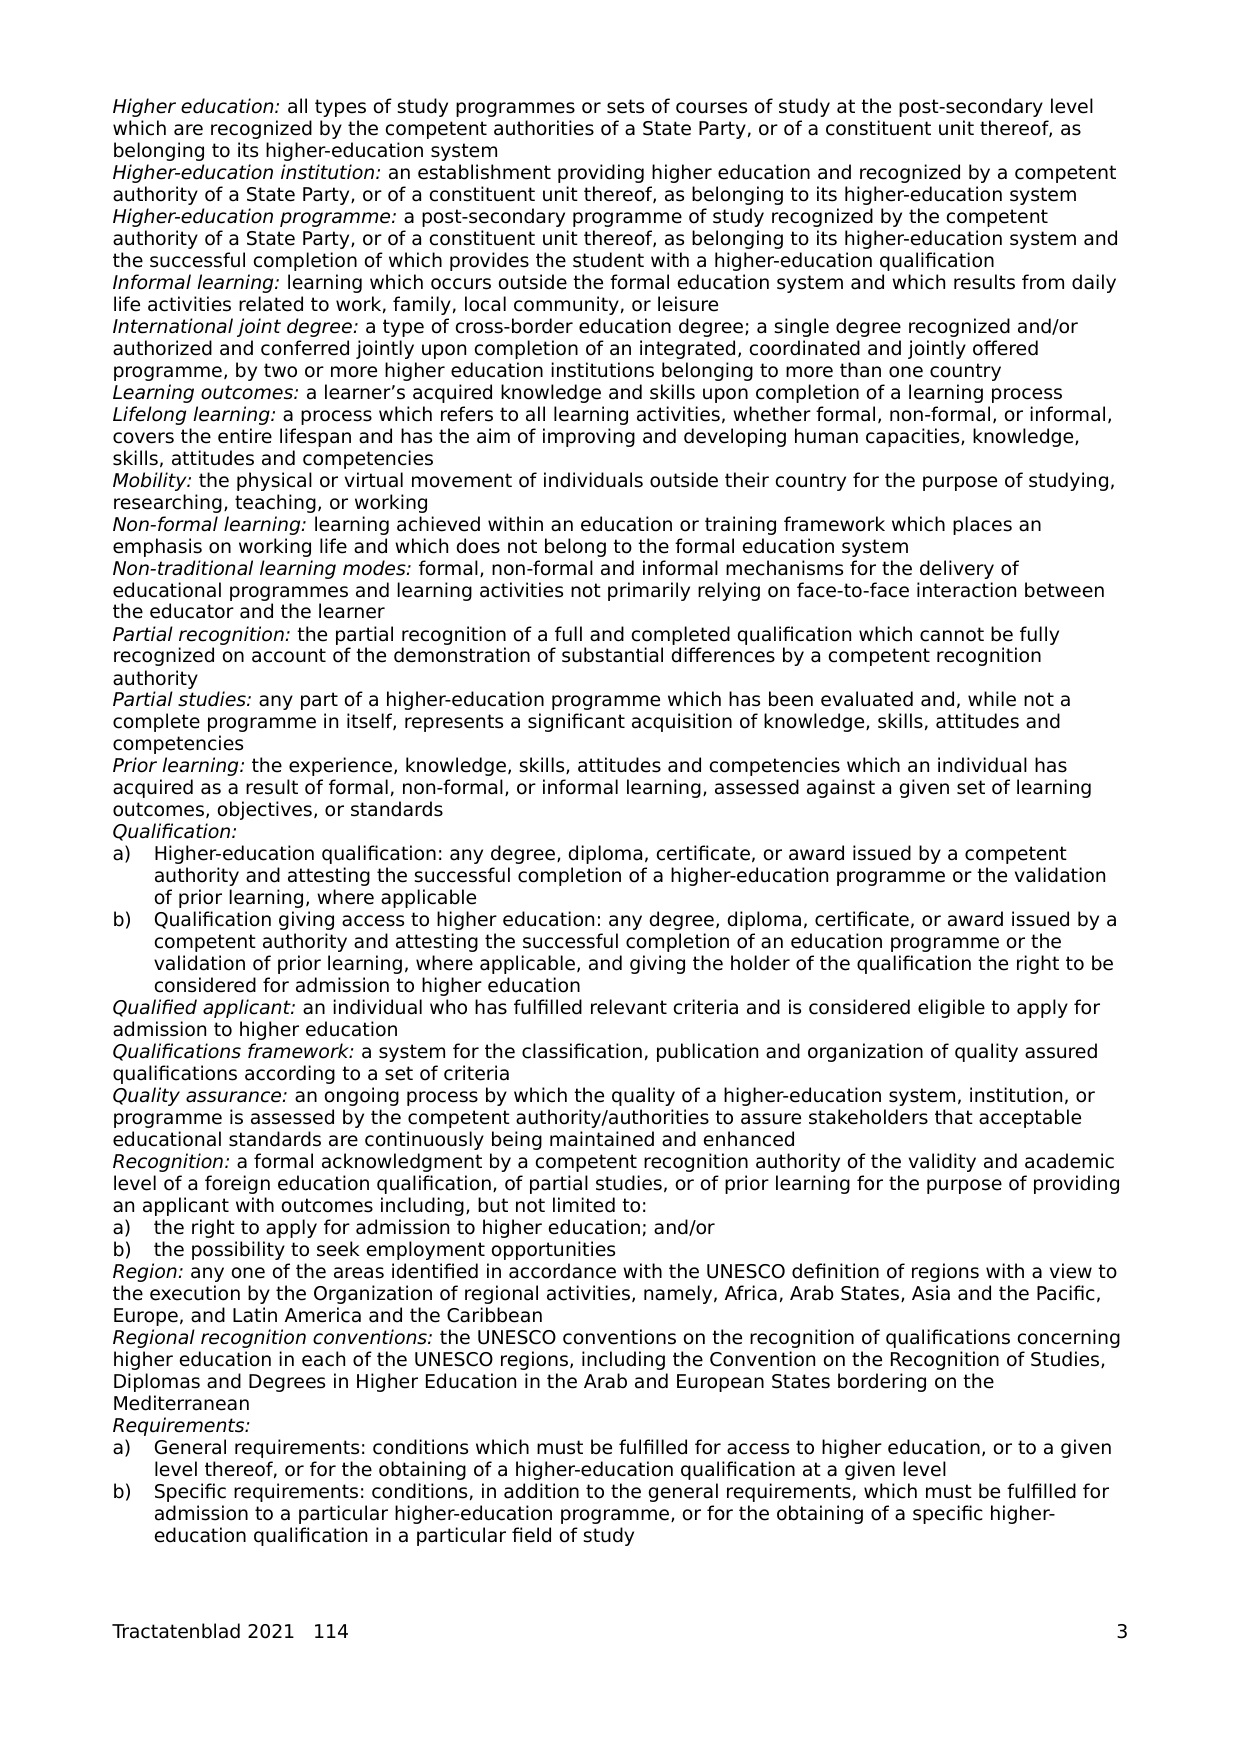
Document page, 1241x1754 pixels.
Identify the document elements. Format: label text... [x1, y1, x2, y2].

text Regional recognition conventions: the UNESCO conventions on the recognition of qualifications concerning higher education in each of the UNESCO regions, including the Convention on the Recognition of Studies, Diplomas and Degrees in Higher Education in the Arab and European States bordering on the Mediterranean [112, 1327, 1128, 1415]
text Higher-education institution: an establishment providing higher education and recognized by a competent authority of a State Party, or of a constituent unit thereof, as belonging to its higher-education system [112, 162, 1128, 206]
text a) the right to apply for admission to higher education; and/or [112, 1217, 1128, 1239]
text Recognition: a formal acknowledgment by a competent recognition authority of the validity and academic level of a foreign education qualification, of partial studies, or of prior learning for the purpose of providing an applicant with outcomes including, but not limited to: [112, 1151, 1128, 1217]
text Qualifications framework: a system for the classification, publication and organization of quality assured qualifications according to a set of criteria [112, 1041, 1128, 1085]
text Prior learning: the experience, knowledge, skills, attitudes and competencies which an individual has acquired as a result of formal, non-formal, or informal learning, assessed against a given set of learning outcomes, objectives, or standards [112, 755, 1128, 821]
text Qualification: [112, 821, 1128, 843]
text Region: any one of the areas identified in accordance with the UNESCO definition of regions with a view to the execution by the Organization of regional activities, namely, Africa, Arab States, Asia and the Pacific, Europe, and Latin America and the Caribbean [112, 1261, 1128, 1327]
text Higher education: all types of study programmes or sets of courses of study at the post-secondary level which are recognized by the competent authorities of a State Party, or of a constituent unit thereof, as belonging to its higher-education system [112, 96, 1128, 162]
text Informal learning: learning which occurs outside the formal education system and which results from daily life activities related to work, family, local community, or leisure [112, 272, 1128, 316]
text Higher-education programme: a post-secondary programme of study recognized by the competent authority of a State Party, or of a constituent unit thereof, as belonging to its higher-education system and the successful completion of which provides the student with a higher-education qualification [112, 206, 1128, 272]
text Qualified applicant: an individual who has fulfilled relevant criteria and is considered eligible to apply for admission to higher education [112, 997, 1128, 1041]
text Non-traditional learning modes: formal, non-formal and informal mechanisms for the delivery of educational programmes and learning activities not primarily relying on face-to-face interaction between the educator and the learner [112, 557, 1128, 623]
text b) Specific requirements: conditions, in addition to the general requirements, which must be fulfilled for admission to a particular higher-education programme, or for the obtaining of a specific higher-education qualification in a particular field of study [112, 1481, 1128, 1547]
text Requirements: [112, 1415, 1128, 1437]
text b) the possibility to seek employment opportunities [112, 1239, 1128, 1261]
text Partial studies: any part of a higher-education programme which has been evaluated and, while not a complete programme in itself, represents a significant acquisition of knowledge, skills, attitudes and competencies [112, 689, 1128, 755]
text Partial recognition: the partial recognition of a full and completed qualification which cannot be fully recognized on account of the demonstration of substantial differences by a competent recognition authority [112, 623, 1128, 689]
text a) Higher-education qualification: any degree, diploma, certificate, or award issued by a competent authority and attesting the successful completion of a higher-education programme or the validation of prior learning, where applicable [112, 843, 1128, 909]
text b) Qualification giving access to higher education: any degree, diploma, certificate, or award issued by a competent authority and attesting the successful completion of an education programme or the validation of prior learning, where applicable, and giving the holder of the qualification the right to be considered for admission to higher education [112, 909, 1128, 997]
text Non-formal learning: learning achieved within an education or training framework which places an emphasis on working life and which does not belong to the formal education system [112, 513, 1128, 557]
text Lifelong learning: a process which refers to all learning activities, whether formal, non-formal, or informal, covers the entire lifespan and has the aim of improving and developing human capacities, knowledge, skills, attitudes and competencies [112, 404, 1128, 469]
text International joint degree: a type of cross-border education degree; a single degree recognized and/or authorized and conferred jointly upon completion of an integrated, coordinated and jointly offered programme, by two or more higher education institutions belonging to more than one country [112, 316, 1128, 382]
text Mobility: the physical or virtual movement of individuals outside their country for the purpose of studying, researching, teaching, or working [112, 469, 1128, 513]
text a) General requirements: conditions which must be fulfilled for access to higher education, or to a given level thereof, or for the obtaining of a higher-education qualification at a given level [112, 1437, 1128, 1481]
text Learning outcomes: a learner’s acquired knowledge and skills upon completion of a learning process [112, 382, 1128, 404]
text Quality assurance: an ongoing process by which the quality of a higher-education system, institution, or programme is assessed by the competent authority/authorities to assure stakeholders that acceptable educational standards are continuously being maintained and enhanced [112, 1085, 1128, 1151]
